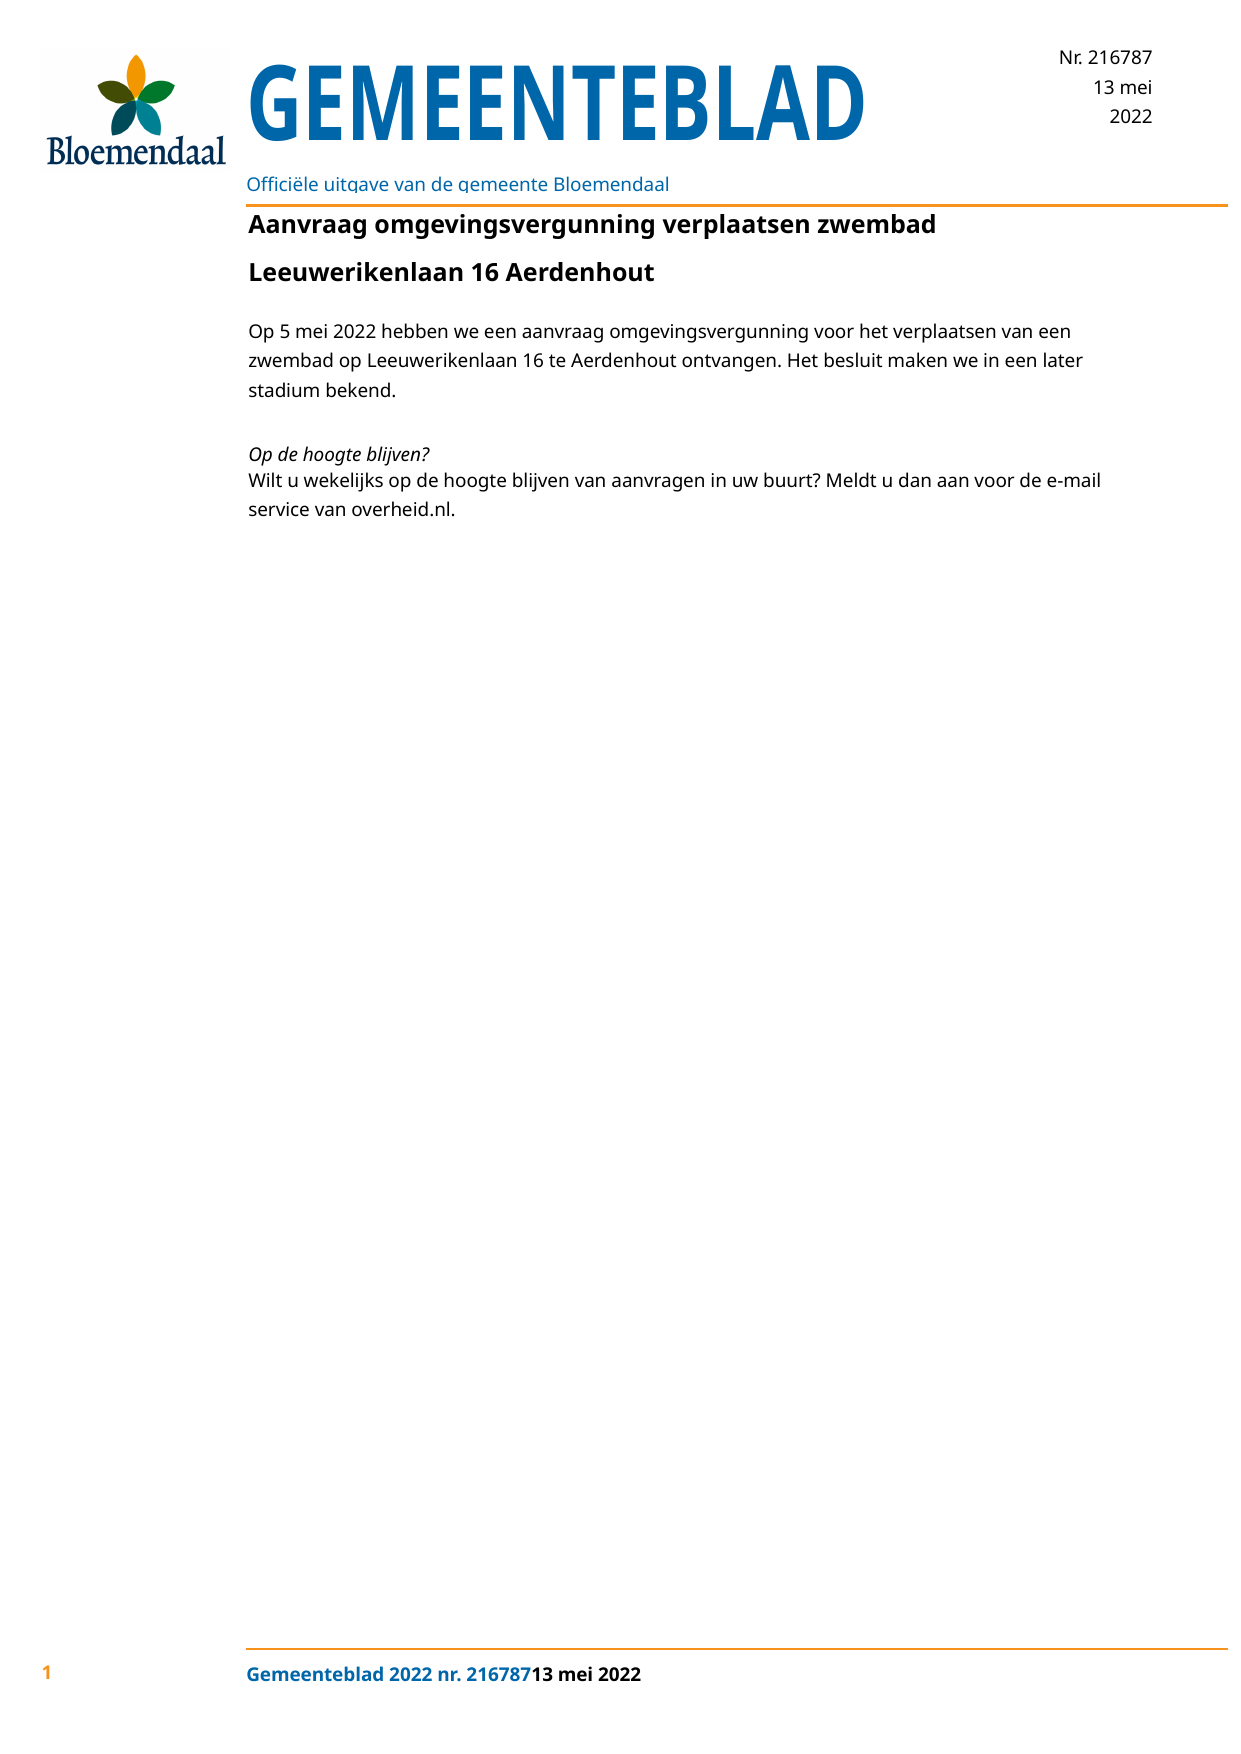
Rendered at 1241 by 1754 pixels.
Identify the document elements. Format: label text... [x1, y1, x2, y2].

text Op 5 mei 2022 hebben we een aanvraag omgevingsvergunning voor het verplaatsen van een zwembad op Leeuwerikenlaan 16 te Aerdenhout ontvangen. Het besluit maken we in een later stadium bekend. [248, 318, 1152, 403]
text Wilt u wekelijks op de hoogte blijven van aanvragen in uw buurt? Meldt u dan aan voor de e-mail service van overheid.nl. [248, 467, 1152, 522]
picture [41, 47, 231, 172]
text Op de hoogte blijven? [248, 441, 1152, 467]
text Aanvraag omgevingsvergunning verplaatsen zwembad Leeuwerikenlaan 16 Aerdenhout [248, 207, 1152, 288]
